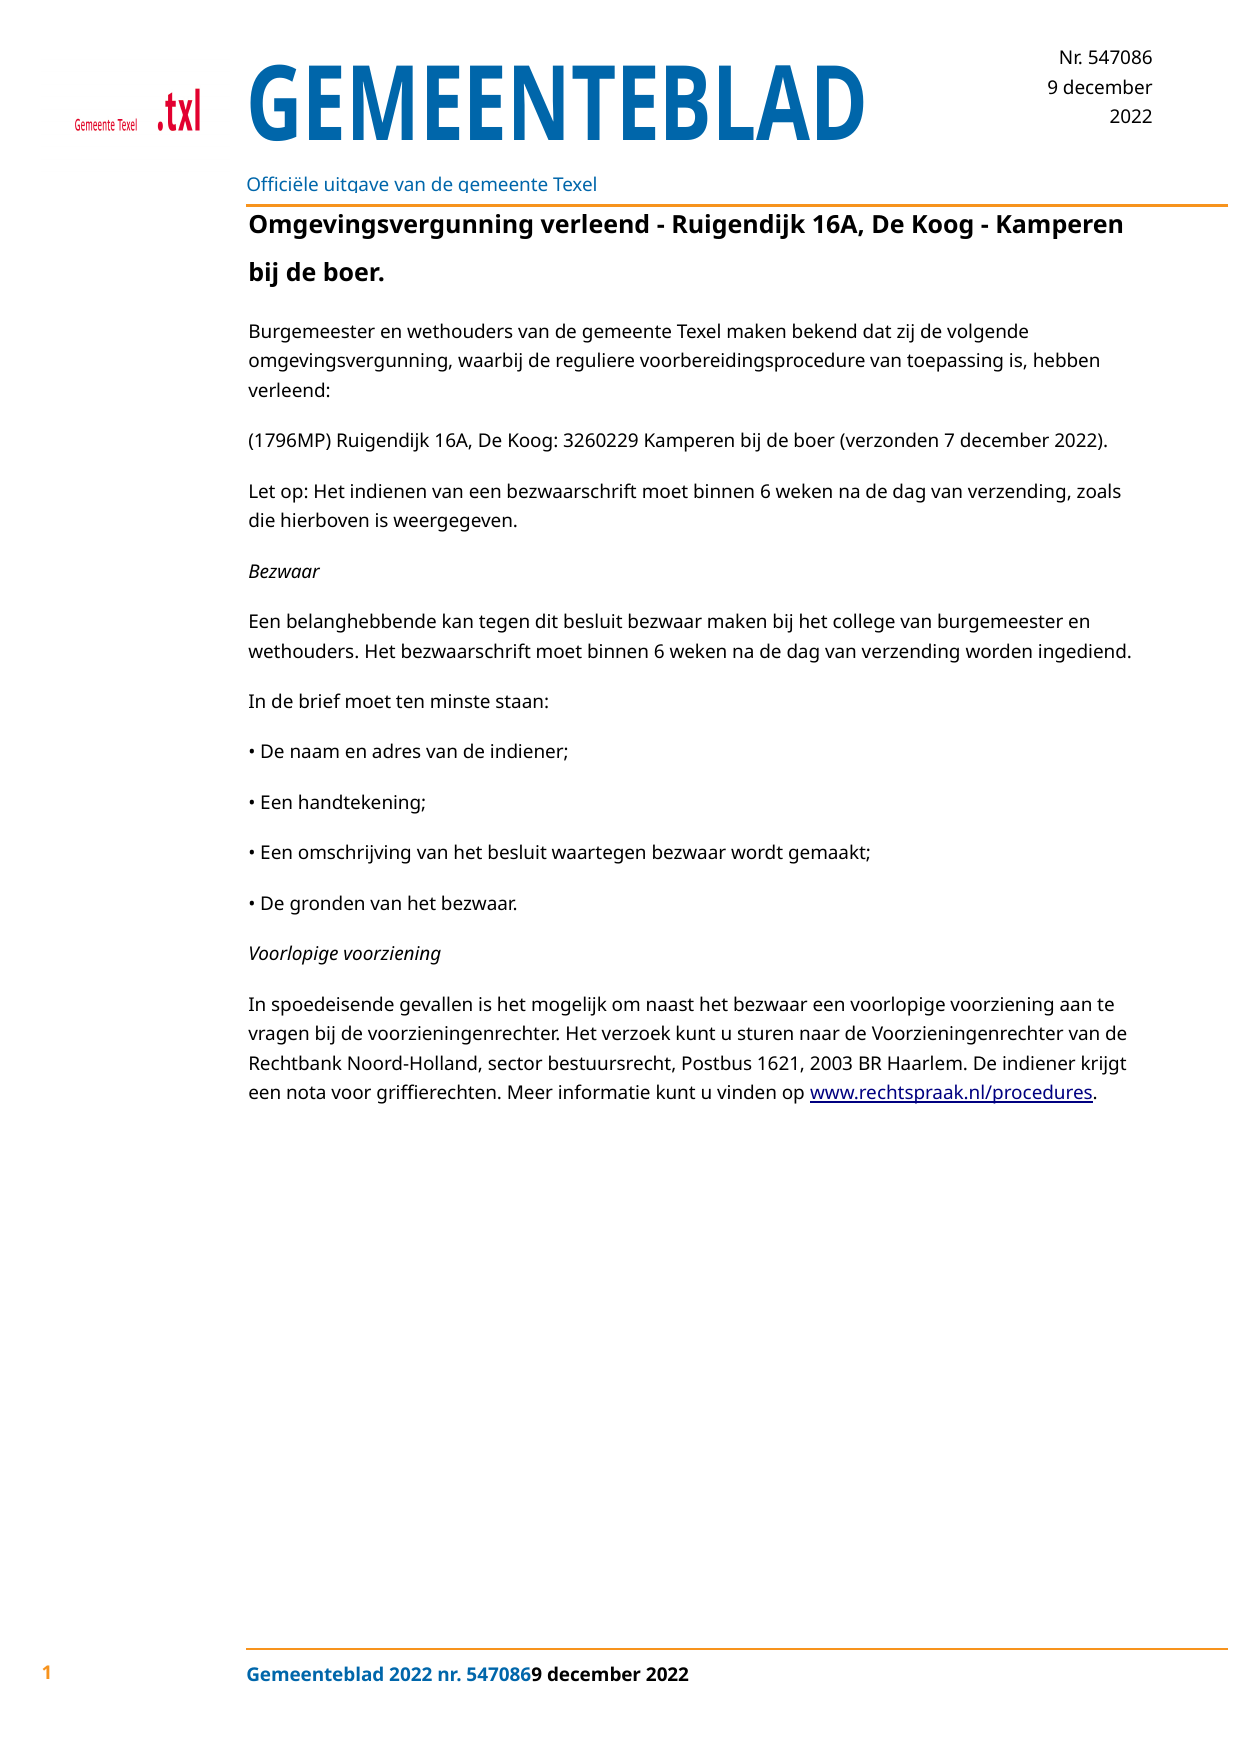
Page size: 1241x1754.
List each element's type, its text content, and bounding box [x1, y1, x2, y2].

text In spoedeisende gevallen is het mogelijk om naast het bezwaar een voorlopige voorziening aan te vragen bij de voorzieningenrechter. Het verzoek kunt u sturen naar de Voorzieningenrechter van de Rechtbank Noord-Holland, sector bestuursrecht, Postbus 1621, 2003 BR Haarlem. De indiener krijgt een nota voor griffierechten. Meer informatie kunt u vinden op www.rechtspraak.nl/procedures. [248, 991, 1152, 1105]
text • De naam en adres van de indiener; [248, 739, 1152, 764]
text (1796MP) Ruigendijk 16A, De Koog: 3260229 Kamperen bij de boer (verzonden 7 december 2022). [248, 427, 1152, 453]
text Omgevingsvergunning verleend - Ruigendijk 16A, De Koog - Kamperen bij de boer. [248, 207, 1152, 288]
text • De gronden van het bezwaar. [248, 890, 1152, 916]
text Een belanghebbende kan tegen dit besluit bezwaar maken bij het college van burgemeester en wethouders. Het bezwaarschrift moet binnen 6 weken na de dag van verzending worden ingediend. [248, 608, 1152, 664]
text Let op: Het indienen van een bezwaarschrift moet binnen 6 weken na de dag van verzending, zoals die hierboven is weergegeven. [248, 478, 1152, 533]
text • Een omschrijving van het besluit waartegen bezwaar wordt gemaakt; [248, 839, 1152, 865]
text In de brief moet ten minste staan: [248, 688, 1152, 714]
text • Een handtekening; [248, 789, 1152, 815]
text Voorlopige voorziening [248, 940, 1152, 966]
text Burgemeester en wethouders van de gemeente Texel maken bekend dat zij de volgende omgevingsvergunning, waarbij de reguliere voorbereidingsprocedure van toepassing is, hebben verleend: [248, 318, 1152, 403]
picture [41, 47, 231, 172]
text Bezwaar [248, 558, 1152, 584]
